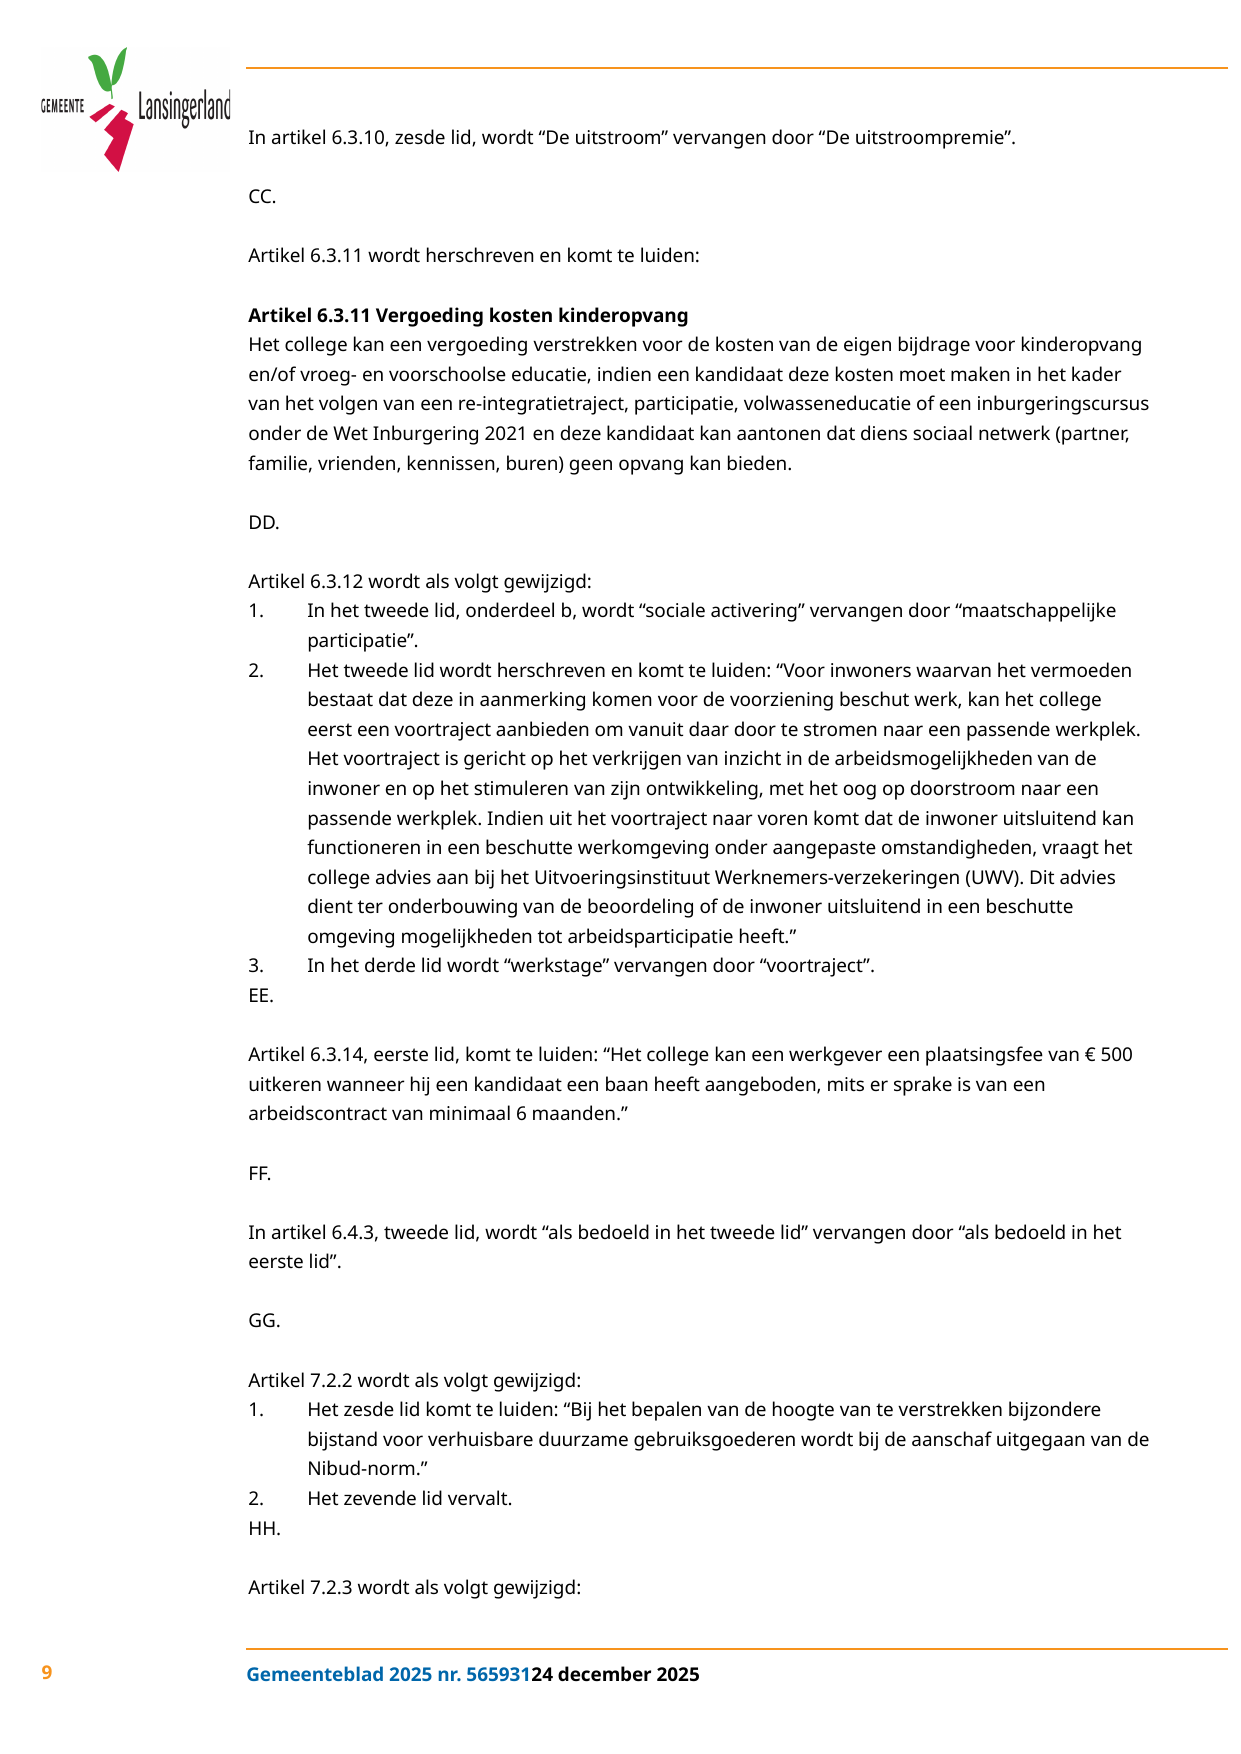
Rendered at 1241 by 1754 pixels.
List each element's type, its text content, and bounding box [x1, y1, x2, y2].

text HH. [248, 1515, 1152, 1541]
text Artikel 6.3.11 Vergoeding kosten kinderopvang [248, 302, 1152, 328]
list In het tweede lid, onderdeel b, wordt “sociale activering” vervangen door “maatschappelijke participatie”. [248, 598, 1152, 653]
text In artikel 6.4.3, tweede lid, wordt “als bedoeld in het tweede lid” vervangen door “als bedoeld in het eerste lid”. [248, 1219, 1152, 1274]
text CC. [248, 183, 1152, 209]
text Artikel 7.2.2 wordt als volgt gewijzigd: [248, 1367, 1152, 1393]
text Artikel 6.3.11 wordt herschreven en komt te luiden: [248, 243, 1152, 268]
text Artikel 6.3.14, eerste lid, komt te luiden: “Het college kan een werkgever een plaatsingsfee van € 500 uitkeren wanneer hij een kandidaat een baan heeft aangeboden, mits er sprake is van een arbeidscontract van minimaal 6 maanden.” [248, 1041, 1152, 1126]
text FF. [248, 1160, 1152, 1186]
picture [41, 47, 231, 172]
text In artikel 6.3.10, zesde lid, wordt “De uitstroom” vervangen door “De uitstroompremie”. [248, 124, 1152, 150]
text EE. [248, 982, 1152, 1008]
list Het zesde lid komt te luiden: “Bij het bepalen van de hoogte van te verstrekken bijzondere bijstand voor verhuisbare duurzame gebruiksgoederen wordt bij de aanschaf uitgegaan van de Nibud-norm.” [248, 1396, 1152, 1481]
text GG. [248, 1308, 1152, 1333]
list Het zevende lid vervalt. [248, 1485, 1152, 1511]
list Het tweede lid wordt herschreven en komt te luiden: “Voor inwoners waarvan het vermoeden bestaat dat deze in aanmerking komen voor de voorziening beschut werk, kan het college eerst een voortraject aanbieden om vanuit daar door te stromen naar een passende werkplek. Het voortraject is gericht op het verkrijgen van inzicht in de arbeidsmogelijkheden van de inwoner en op het stimuleren van zijn ontwikkeling, met het oog op doorstroom naar een passende werkplek. Indien uit het voortraject naar voren komt dat de inwoner uitsluitend kan functioneren in een beschutte werkomgeving onder aangepaste omstandigheden, vraagt het college advies aan bij het Uitvoeringsinstituut Werknemers-verzekeringen (UWV). Dit advies dient ter onderbouwing van de beoordeling of de inwoner uitsluitend in een beschutte omgeving mogelijkheden tot arbeidsparticipatie heeft.” [248, 657, 1152, 949]
text Artikel 6.3.12 wordt als volgt gewijzigd: [248, 568, 1152, 594]
text Het college kan een vergoeding verstrekken voor de kosten van de eigen bijdrage voor kinderopvang en/of vroeg- en voorschoolse educatie, indien een kandidaat deze kosten moet maken in het kader van het volgen van een re-integratietraject, participatie, volwasseneducatie of een inburgeringscursus onder de Wet Inburgering 2021 en deze kandidaat kan aantonen dat diens sociaal netwerk (partner, familie, vrienden, kennissen, buren) geen opvang kan bieden. [248, 331, 1152, 476]
text DD. [248, 509, 1152, 535]
text Artikel 7.2.3 wordt als volgt gewijzigd: [248, 1574, 1152, 1600]
list In het derde lid wordt “werkstage” vervangen door “voortraject”. [248, 953, 1152, 978]
